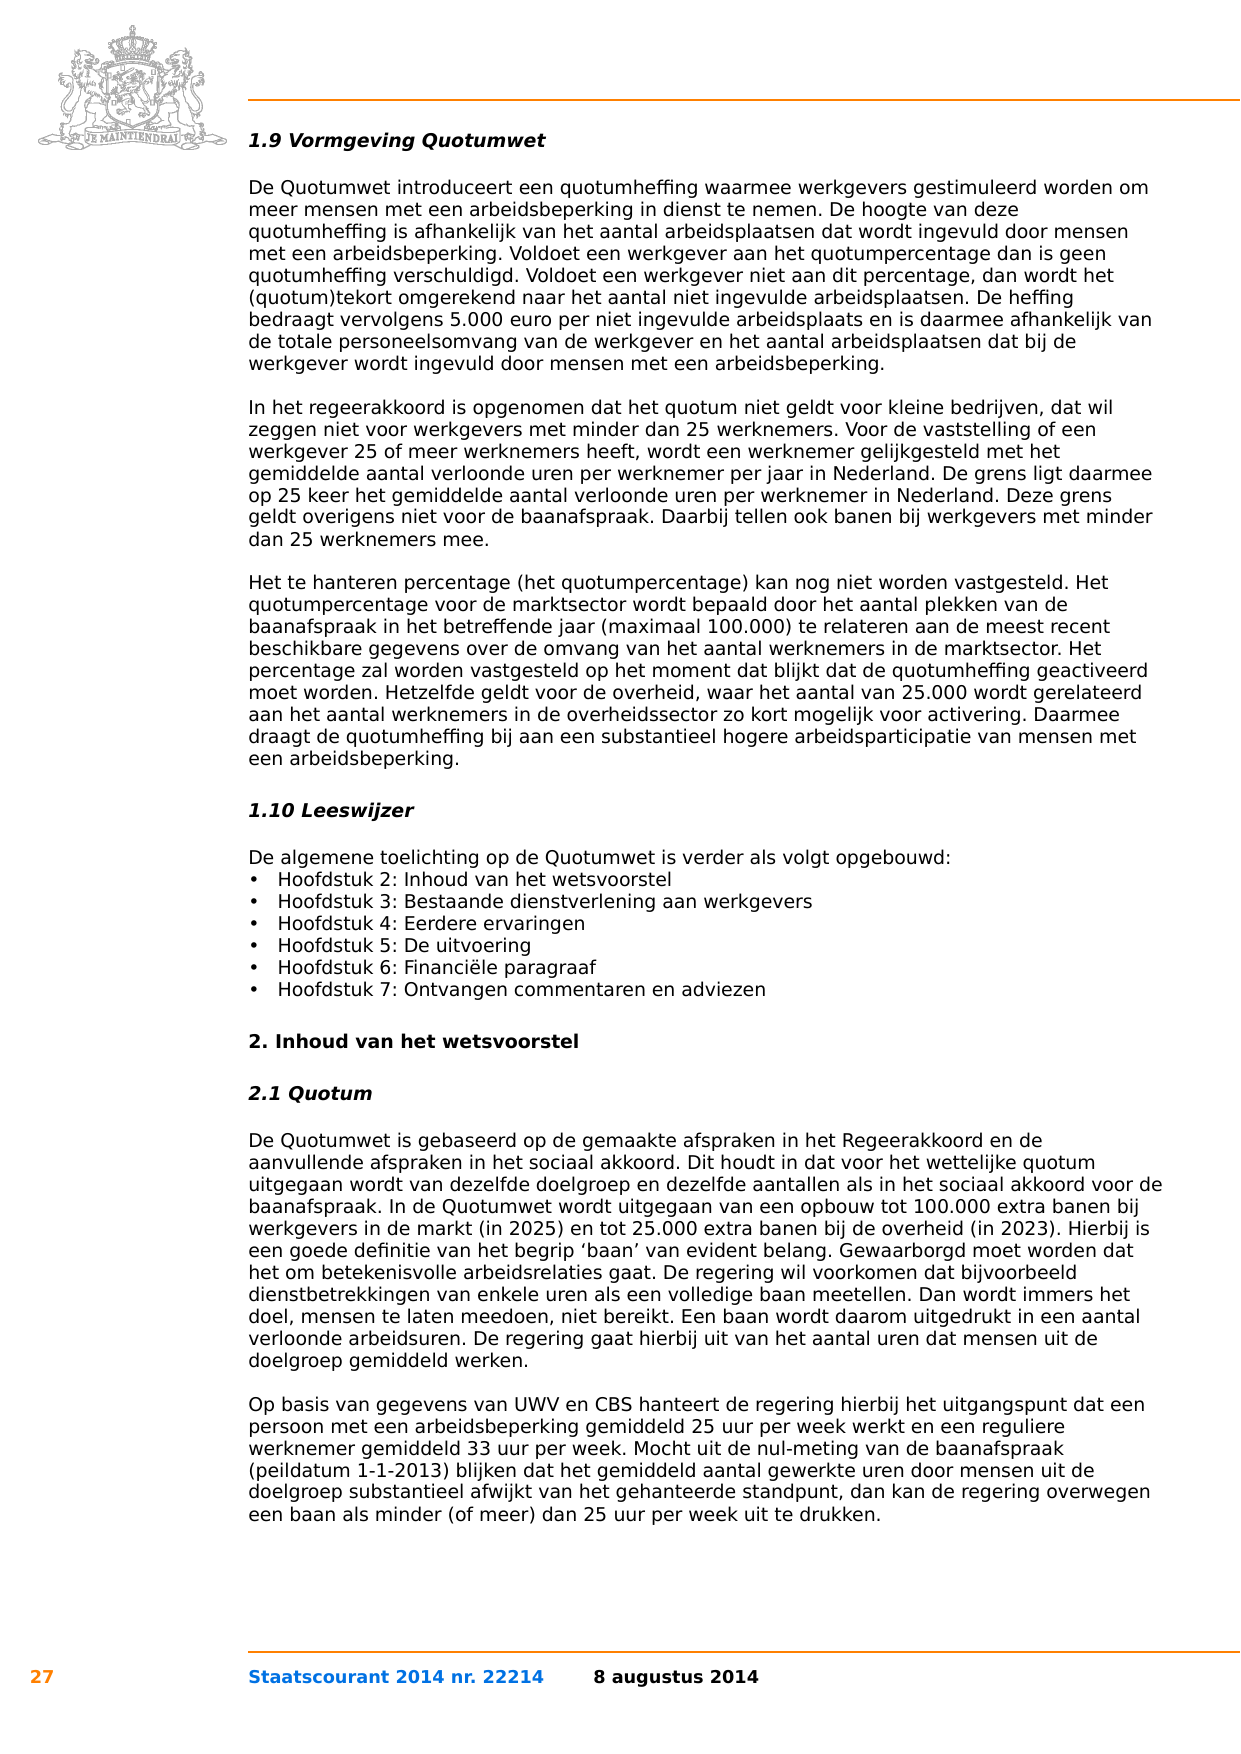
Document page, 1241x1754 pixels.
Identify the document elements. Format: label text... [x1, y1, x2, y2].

text • Hoofdstuk 4: Eerdere ervaringen [248, 913, 1163, 935]
text • Hoofdstuk 3: Bestaande dienstverlening aan werkgevers [248, 891, 1163, 913]
text • Hoofdstuk 6: Financiële paragraaf [248, 957, 1163, 979]
subtitle 2. Inhoud van het wetsvoorstel [248, 1031, 1163, 1053]
subtitle 1.9 Vormgeving Quotumwet [248, 130, 1163, 152]
text De algemene toelichting op de Quotumwet is verder als volgt opgebouwd: [248, 847, 1163, 869]
subtitle 2.1 Quotum [248, 1083, 1163, 1105]
text De Quotumwet is gebaseerd op de gemaakte afspraken in het Regeerakkoord en de aanvullende afspraken in het sociaal akkoord. Dit houdt in dat voor het wettelijke quotum uitgegaan wordt van dezelfde doelgroep en dezelfde aantallen als in het sociaal akkoord voor de baanafspraak. In de Quotumwet wordt uitgegaan van een opbouw tot 100.000 extra banen bij werkgevers in de markt (in 2025) en tot 25.000 extra banen bij de overheid (in 2023). Hierbij is een goede definitie van het begrip ‘baan’ van evident belang. Gewaarborgd moet worden dat het om betekenisvolle arbeidsrelaties gaat. De regering wil voorkomen dat bijvoorbeeld dienstbetrekkingen van enkele uren als een volledige baan meetellen. Dan wordt immers het doel, mensen te laten meedoen, niet bereikt. Een baan wordt daarom uitgedrukt in een aantal verloonde arbeidsuren. De regering gaat hierbij uit van het aantal uren dat mensen uit de doelgroep gemiddeld werken. [248, 1130, 1163, 1372]
text • Hoofdstuk 5: De uitvoering [248, 935, 1163, 957]
picture [38, 25, 227, 150]
text Het te hanteren percentage (het quotumpercentage) kan nog niet worden vastgesteld. Het quotumpercentage voor de marktsector wordt bepaald door het aantal plekken van de baanafspraak in het betreffende jaar (maximaal 100.000) te relateren aan de meest recent beschikbare gegevens over de omvang van het aantal werknemers in de marktsector. Het percentage zal worden vastgesteld op het moment dat blijkt dat de quotumheffing geactiveerd moet worden. Hetzelfde geldt voor de overheid, waar het aantal van 25.000 wordt gerelateerd aan het aantal werknemers in de overheidssector zo kort mogelijk voor activering. Daarmee draagt de quotumheffing bij aan een substantieel hogere arbeidsparticipatie van mensen met een arbeidsbeperking. [248, 572, 1163, 770]
text De Quotumwet introduceert een quotumheffing waarmee werkgevers gestimuleerd worden om meer mensen met een arbeidsbeperking in dienst te nemen. De hoogte van deze quotumheffing is afhankelijk van het aantal arbeidsplaatsen dat wordt ingevuld door mensen met een arbeidsbeperking. Voldoet een werkgever aan het quotumpercentage dan is geen quotumheffing verschuldigd. Voldoet een werkgever niet aan dit percentage, dan wordt het (quotum)tekort omgerekend naar het aantal niet ingevulde arbeidsplaatsen. De heffing bedraagt vervolgens 5.000 euro per niet ingevulde arbeidsplaats en is daarmee afhankelijk van de totale personeelsomvang van de werkgever en het aantal arbeidsplaatsen dat bij de werkgever wordt ingevuld door mensen met een arbeidsbeperking. [248, 177, 1163, 375]
text • Hoofdstuk 7: Ontvangen commentaren en adviezen [248, 979, 1163, 1001]
text • Hoofdstuk 2: Inhoud van het wetsvoorstel [248, 869, 1163, 891]
subtitle 1.10 Leeswijzer [248, 800, 1163, 822]
text Op basis van gegevens van UWV en CBS hanteert de regering hierbij het uitgangspunt dat een persoon met een arbeidsbeperking gemiddeld 25 uur per week werkt en een reguliere werknemer gemiddeld 33 uur per week. Mocht uit de nul-meting van de baanafspraak (peildatum 1-1-2013) blijken dat het gemiddeld aantal gewerkte uren door mensen uit de doelgroep substantieel afwijkt van het gehanteerde standpunt, dan kan de regering overwegen een baan als minder (of meer) dan 25 uur per week uit te drukken. [248, 1393, 1163, 1525]
text In het regeerakkoord is opgenomen dat het quotum niet geldt voor kleine bedrijven, dat wil zeggen niet voor werkgevers met minder dan 25 werknemers. Voor de vaststelling of een werkgever 25 of meer werknemers heeft, wordt een werknemer gelijkgesteld met het gemiddelde aantal verloonde uren per werknemer per jaar in Nederland. De grens ligt daarmee op 25 keer het gemiddelde aantal verloonde uren per werknemer in Nederland. Deze grens geldt overigens niet voor de baanafspraak. Daarbij tellen ook banen bij werkgevers met minder dan 25 werknemers mee. [248, 397, 1163, 550]
